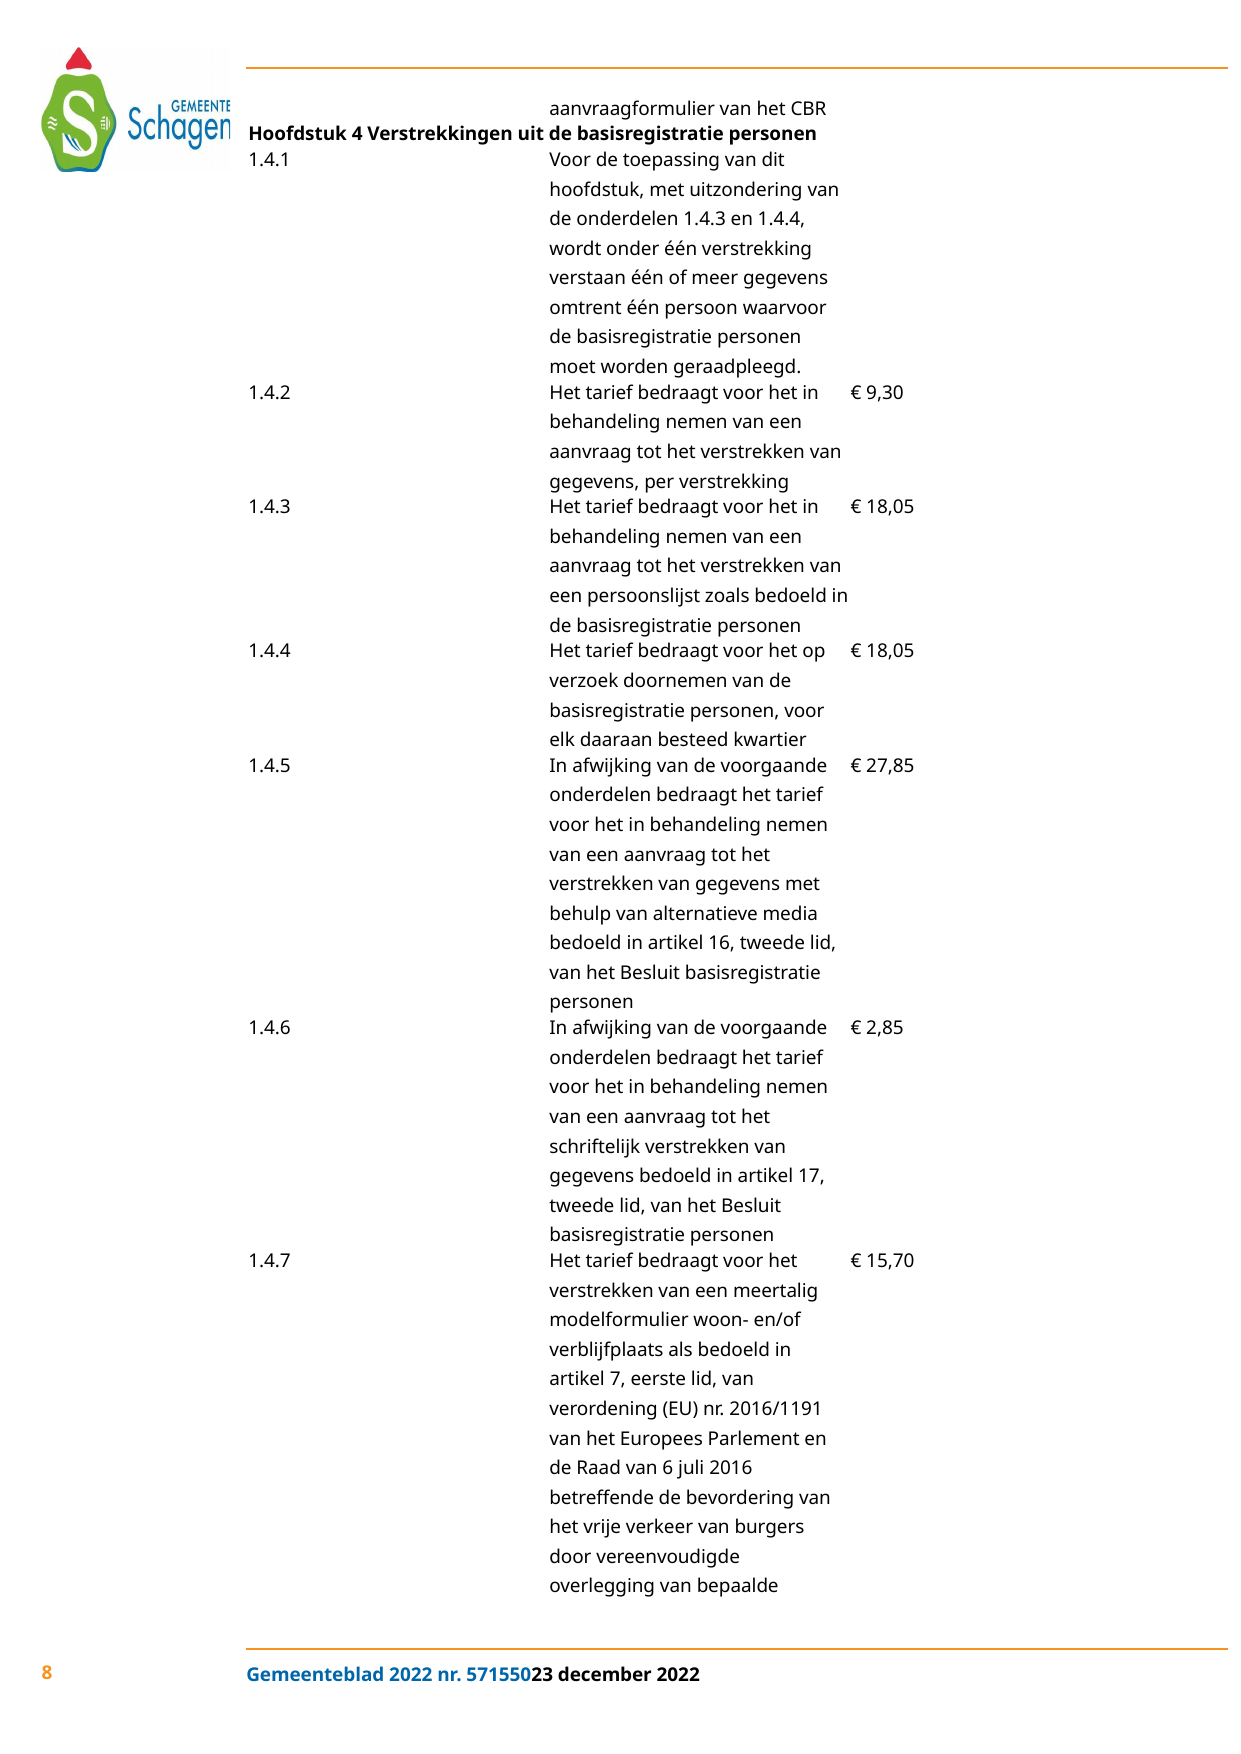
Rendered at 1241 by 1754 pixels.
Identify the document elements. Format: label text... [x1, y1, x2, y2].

table_cell € 18,05 [850, 494, 1152, 638]
table_cell Het tarief bedraagt voor het in behandeling nemen van een aanvraag tot het verstrekken van gegevens, per verstrekking [549, 379, 850, 493]
table_cell [850, 146, 1152, 379]
picture [41, 47, 231, 172]
table_cell € 18,05 [850, 638, 1152, 752]
table_cell Voor de toepassing van dit hoofdstuk, met uitzondering van de onderdelen 1.4.3 en 1.4.4, wordt onder één verstrekking verstaan één of meer gegevens omtrent één persoon waarvoor de basisregistratie personen moet worden geraadpleegd. [549, 146, 850, 379]
table_cell aanvraagformulier van het CBR [549, 95, 850, 121]
table_cell Het tarief bedraagt voor het op verzoek doornemen van de basisregistratie personen, voor elk daaraan besteed kwartier [549, 638, 850, 752]
table_cell € 15,70 [850, 1247, 1152, 1598]
table_cell 1.4.2 [248, 379, 549, 493]
table_cell 1.4.7 [248, 1247, 549, 1598]
table_cell € 9,30 [850, 379, 1152, 493]
table_cell Het tarief bedraagt voor het in behandeling nemen van een aanvraag tot het verstrekken van een persoonslijst zoals bedoeld in de basisregistratie personen [549, 494, 850, 638]
table_cell 1.4.3 [248, 494, 549, 638]
table_cell 1.4.5 [248, 752, 549, 1014]
table_cell Het tarief bedraagt voor het verstrekken van een meertalig modelformulier woon- en/of verblijfplaats als bedoeld in artikel 7, eerste lid, van verordening (EU) nr. 2016/1191 van het Europees Parlement en de Raad van 6 juli 2016 betreffende de bevordering van het vrije verkeer van burgers door vereenvoudigde overlegging van bepaalde [549, 1247, 850, 1598]
table_cell In afwijking van de voorgaande onderdelen bedraagt het tarief voor het in behandeling nemen van een aanvraag tot het verstrekken van gegevens met behulp van alternatieve media bedoeld in artikel 16, tweede lid, van het Besluit basisregistratie personen [549, 752, 850, 1014]
table_cell [248, 95, 549, 121]
table_cell 1.4.4 [248, 638, 549, 752]
table_cell Hoofdstuk 4 Verstrekkingen uit de basisregistratie personen [248, 121, 1152, 146]
table_cell In afwijking van de voorgaande onderdelen bedraagt het tarief voor het in behandeling nemen van een aanvraag tot het schriftelijk verstrekken van gegevens bedoeld in artikel 17, tweede lid, van het Besluit basisregistratie personen [549, 1015, 850, 1247]
table_cell 1.4.1 [248, 146, 549, 379]
table_cell € 27,85 [850, 752, 1152, 1014]
table_cell € 2,85 [850, 1015, 1152, 1247]
table_cell [850, 95, 1152, 121]
table_cell 1.4.6 [248, 1015, 549, 1247]
